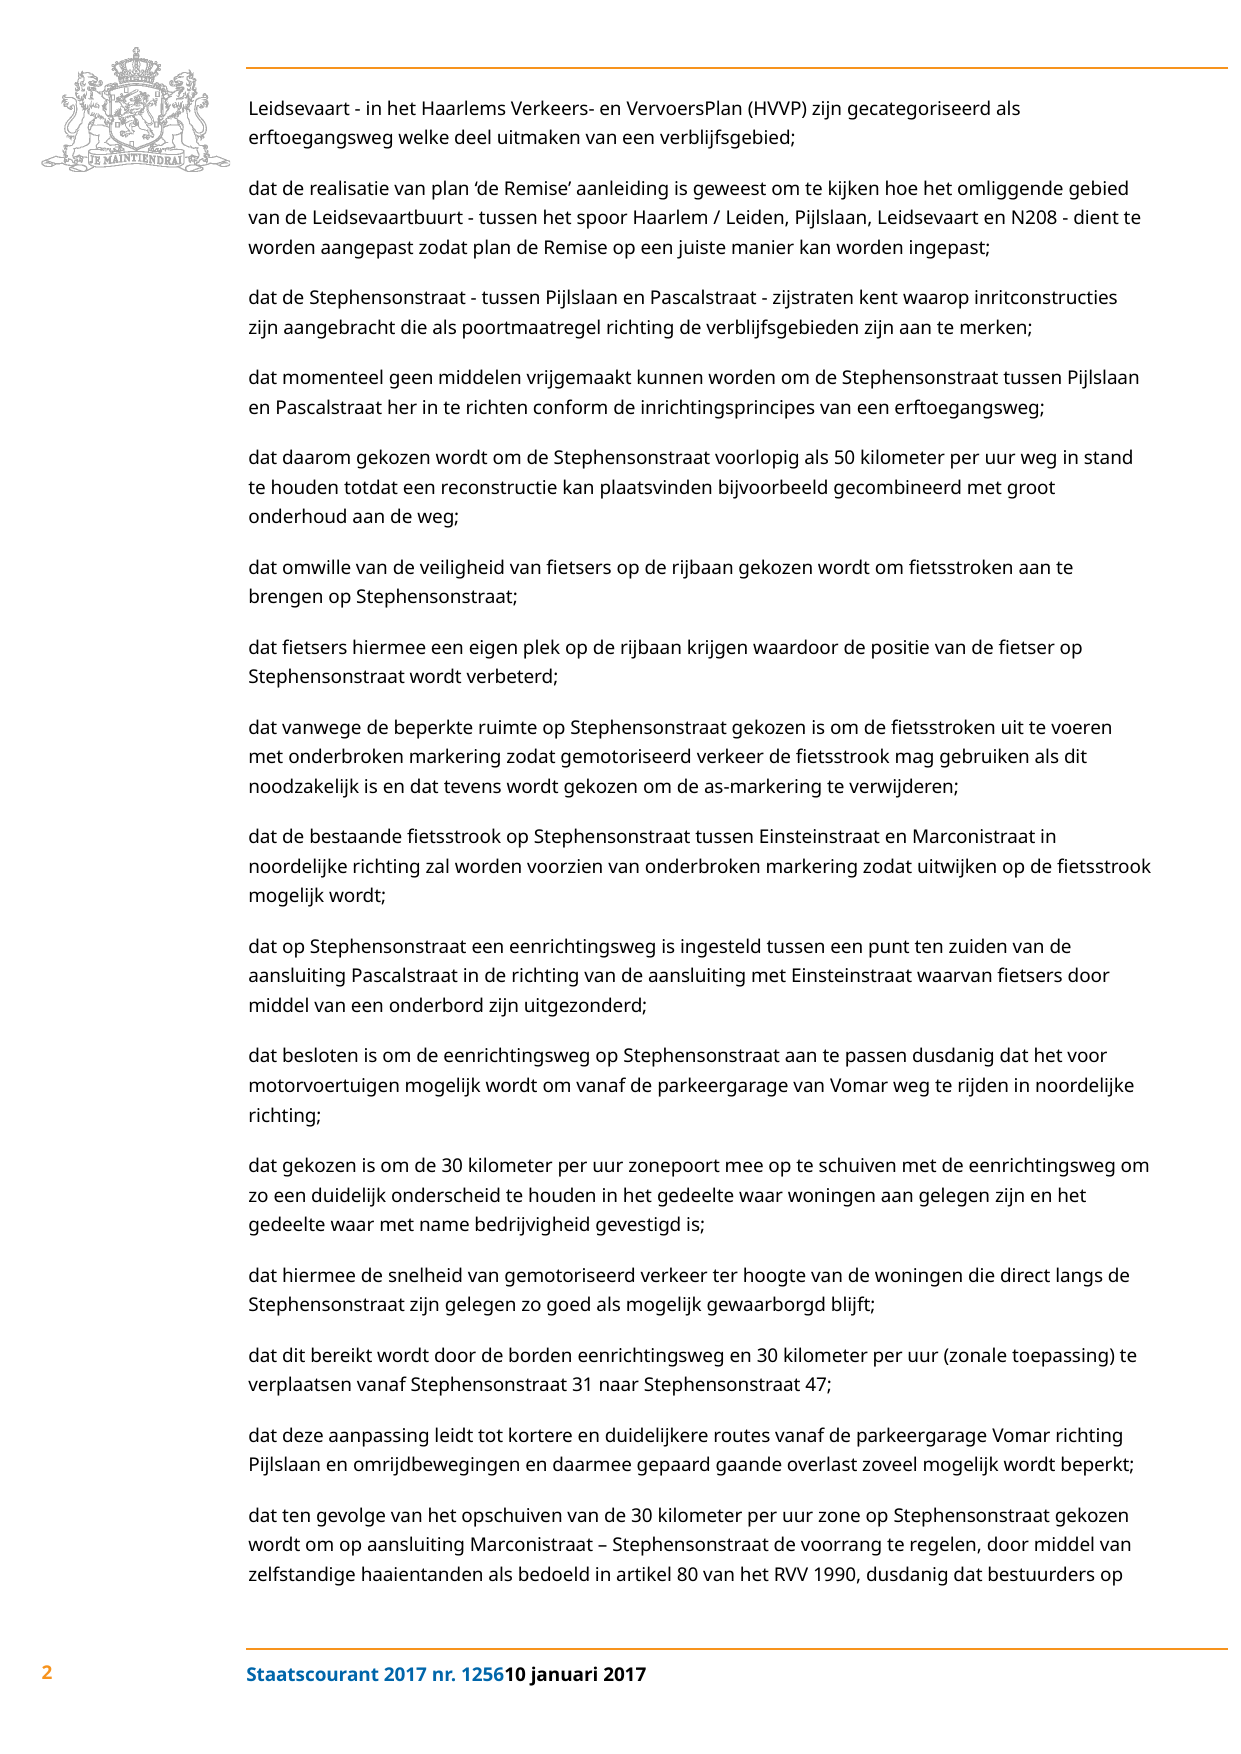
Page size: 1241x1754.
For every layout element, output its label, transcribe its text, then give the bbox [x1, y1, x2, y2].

text dat ten gevolge van het opschuiven van de 30 kilometer per uur zone op Stephensonstraat gekozen wordt om op aansluiting Marconistraat – Stephensonstraat de voorrang te regelen, door middel van zelfstandige haaientanden als bedoeld in artikel 80 van het RVV 1990, dusdanig dat bestuurders op [248, 1502, 1152, 1587]
text dat vanwege de beperkte ruimte op Stephensonstraat gekozen is om de fietsstroken uit te voeren met onderbroken markering zodat gemotoriseerd verkeer de fietsstrook mag gebruiken als dit noodzakelijk is en dat tevens wordt gekozen om de as-markering te verwijderen; [248, 714, 1152, 799]
text dat de bestaande fietsstrook op Stephensonstraat tussen Einsteinstraat en Marconistraat in noordelijke richting zal worden voorzien van onderbroken markering zodat uitwijken op de fietsstrook mogelijk wordt; [248, 823, 1152, 908]
picture [41, 47, 231, 172]
text dat omwille van de veiligheid van fietsers op de rijbaan gekozen wordt om fietsstroken aan te brengen op Stephensonstraat; [248, 554, 1152, 609]
text dat dit bereikt wordt door de borden eenrichtingsweg en 30 kilometer per uur (zonale toepassing) te verplaatsen vanaf Stephensonstraat 31 naar Stephensonstraat 47; [248, 1342, 1152, 1397]
text dat besloten is om de eenrichtingsweg op Stephensonstraat aan te passen dusdanig dat het voor motorvoertuigen mogelijk wordt om vanaf de parkeergarage van Vomar weg te rijden in noordelijke richting; [248, 1043, 1152, 1128]
text dat deze aanpassing leidt tot kortere en duidelijkere routes vanaf de parkeergarage Vomar richting Pijlslaan en omrijdbewegingen en daarmee gepaard gaande overlast zoveel mogelijk wordt beperkt; [248, 1422, 1152, 1477]
text dat op Stephensonstraat een eenrichtingsweg is ingesteld tussen een punt ten zuiden van de aansluiting Pascalstraat in de richting van de aansluiting met Einsteinstraat waarvan fietsers door middel van een onderbord zijn uitgezonderd; [248, 933, 1152, 1018]
text dat momenteel geen middelen vrijgemaakt kunnen worden om de Stephensonstraat tussen Pijlslaan en Pascalstraat her in te richten conform de inrichtingsprincipes van een erftoegangsweg; [248, 364, 1152, 420]
text dat hiermee de snelheid van gemotoriseerd verkeer ter hoogte van de woningen die direct langs de Stephensonstraat zijn gelegen zo goed als mogelijk gewaarborgd blijft; [248, 1262, 1152, 1317]
text dat de realisatie van plan ‘de Remise’ aanleiding is geweest om te kijken hoe het omliggende gebied van de Leidsevaartbuurt - tussen het spoor Haarlem / Leiden, Pijlslaan, Leidsevaart en N208 - dient te worden aangepast zodat plan de Remise op een juiste manier kan worden ingepast; [248, 175, 1152, 260]
text Leidsevaart - in het Haarlems Verkeers- en VervoersPlan (HVVP) zijn gecategoriseerd als erftoegangsweg welke deel uitmaken van een verblijfsgebied; [248, 95, 1152, 150]
text dat gekozen is om de 30 kilometer per uur zonepoort mee op te schuiven met de eenrichtingsweg om zo een duidelijk onderscheid te houden in het gedeelte waar woningen aan gelegen zijn en het gedeelte waar met name bedrijvigheid gevestigd is; [248, 1152, 1152, 1237]
text dat de Stephensonstraat - tussen Pijlslaan en Pascalstraat - zijstraten kent waarop inritconstructies zijn aangebracht die als poortmaatregel richting de verblijfsgebieden zijn aan te merken; [248, 284, 1152, 340]
text dat fietsers hiermee een eigen plek op de rijbaan krijgen waardoor de positie van de fietser op Stephensonstraat wordt verbeterd; [248, 634, 1152, 689]
text dat daarom gekozen wordt om de Stephensonstraat voorlopig als 50 kilometer per uur weg in stand te houden totdat een reconstructie kan plaatsvinden bijvoorbeeld gecombineerd met groot onderhoud aan de weg; [248, 444, 1152, 529]
